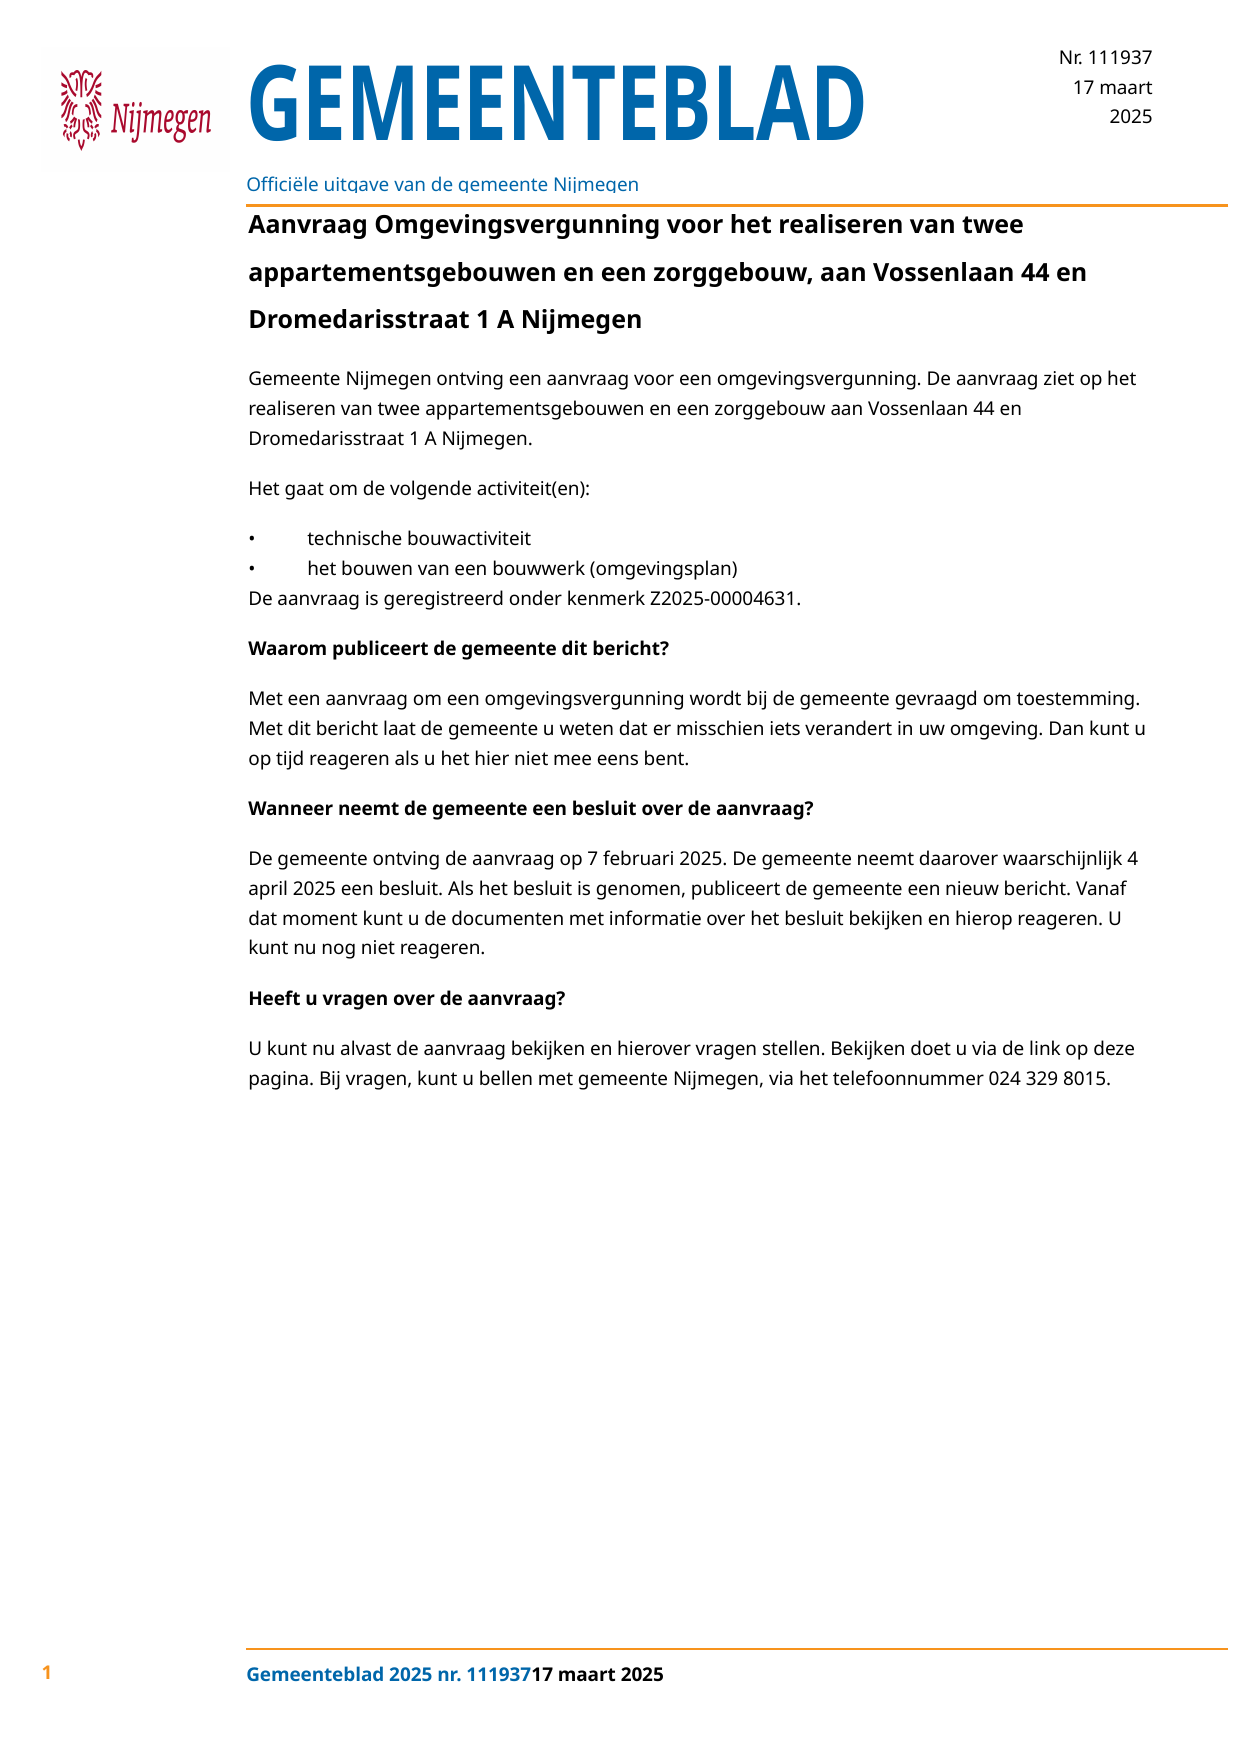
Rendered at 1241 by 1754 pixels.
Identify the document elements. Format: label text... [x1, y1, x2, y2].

text Gemeente Nijmegen ontving een aanvraag voor een omgevingsvergunning. De aanvraag ziet op het realiseren van twee appartementsgebouwen en een zorggebouw aan Vossenlaan 44 en Dromedarisstraat 1 A Nijmegen. [248, 366, 1152, 450]
text Met een aanvraag om een omgevingsvergunning wordt bij de gemeente gevraagd om toestemming. Met dit bericht laat de gemeente u weten dat er misschien iets verandert in uw omgeving. Dan kunt u op tijd reageren als u het hier niet mee eens bent. [248, 686, 1152, 770]
text Wanneer neemt de gemeente een besluit over de aanvraag? [248, 795, 1152, 821]
text De gemeente ontving de aanvraag op 7 februari 2025. De gemeente neemt daarover waarschijnlijk 4 april 2025 een besluit. Als het besluit is genomen, publiceert de gemeente een nieuw bericht. Vanaf dat moment kunt u de documenten met informatie over het besluit bekijken en hierop reageren. U kunt nu nog niet reageren. [248, 846, 1152, 960]
text Waarom publiceert de gemeente dit bericht? [248, 635, 1152, 661]
text U kunt nu alvast de aanvraag bekijken en hierover vragen stellen. Bekijken doet u via de link op deze pagina. Bij vragen, kunt u bellen met gemeente Nijmegen, via het telefoonnummer 024 329 8015. [248, 1035, 1152, 1090]
text De aanvraag is geregistreerd onder kenmerk Z2025-00004631. [248, 585, 1152, 610]
text Het gaat om de volgende activiteit(en): [248, 475, 1152, 501]
text Heeft u vragen over de aanvraag? [248, 985, 1152, 1010]
text Aanvraag Omgevingsvergunning voor het realiseren van twee appartementsgebouwen en een zorggebouw, aan Vossenlaan 44 en Dromedarisstraat 1 A Nijmegen [248, 207, 1152, 336]
picture [41, 47, 231, 172]
list technische bouwactiviteit [248, 526, 1152, 551]
list het bouwen van een bouwwerk (omgevingsplan) [248, 555, 1152, 581]
